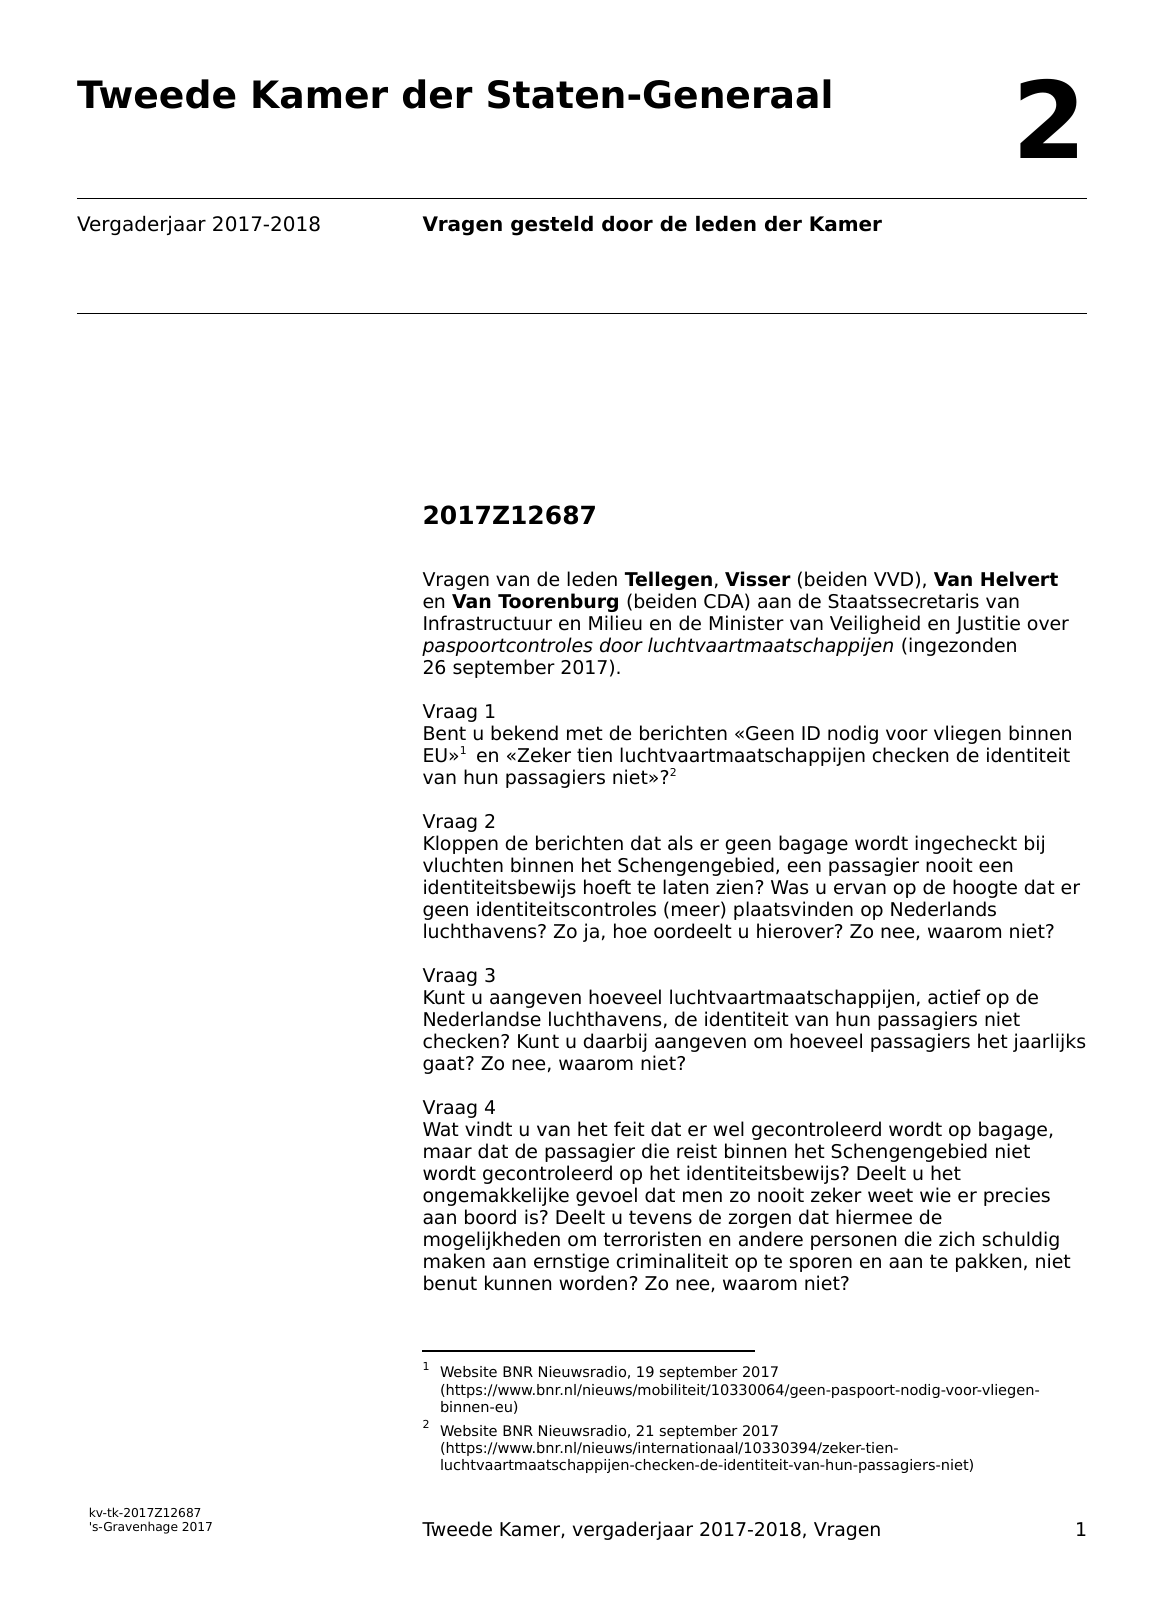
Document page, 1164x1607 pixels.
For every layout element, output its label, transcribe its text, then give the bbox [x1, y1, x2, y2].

text Vraag 3 [422, 965, 1087, 987]
text kv-tk-2017Z12687 [88, 1506, 323, 1520]
text Kloppen de berichten dat als er geen bagage wordt ingecheckt bij vluchten binnen het Schengengebied, een passagier nooit een identiteitsbewijs hoeft te laten zien? Was u ervan op de hoogte dat er geen identiteitscontroles (meer) plaatsvinden op Nederlands luchthavens? Zo ja, hoe oordeelt u hierover? Zo nee, waarom niet? [422, 833, 1087, 943]
text Website BNR Nieuwsradio, 19 september 2017 (https://www.bnr.nl/nieuws/mobiliteit/10330064/geen-paspoort-nodig-voor-vliegen-binnen-eu) [422, 1360, 1087, 1416]
text Vraag 2 [422, 811, 1087, 833]
text Kunt u aangeven hoeveel luchtvaartmaatschappijen, actief op de Nederlandse luchthavens, de identiteit van hun passagiers niet checken? Kunt u daarbij aangeven om hoeveel passagiers het jaarlijks gaat? Zo nee, waarom niet? [422, 987, 1087, 1075]
table_cell Vragen gesteld door de leden der Kamer [422, 199, 1087, 313]
text Vraag 4 [422, 1097, 1087, 1119]
text 's-Gravenhage 2017 [88, 1520, 323, 1534]
text Vragen van de leden Tellegen, Visser (beiden VVD), Van Helvert en Van Toorenburg (beiden CDA) aan de Staatssecretaris van Infrastructuur en Milieu en de Minister van Veiligheid en Justitie over paspoortcontroles door luchtvaartmaatschappijen (ingezonden 26 september 2017). [422, 569, 1087, 679]
text Bent u bekend met de berichten «Geen ID nodig voor vliegen binnen EU» en «Zeker tien luchtvaartmaatschappijen checken de identiteit van hun passagiers niet»? [422, 723, 1087, 789]
text Wat vindt u van het feit dat er wel gecontroleerd wordt op bagage, maar dat de passagier die reist binnen het Schengengebied niet wordt gecontroleerd op het identiteitsbewijs? Deelt u het ongemakkelijke gevoel dat men zo nooit zeker weet wie er precies aan boord is? Deelt u tevens de zorgen dat hiermee de mogelijkheden om terroristen en andere personen die zich schuldig maken aan ernstige criminaliteit op te sporen en aan te pakken, niet benut kunnen worden? Zo nee, waarom niet? [422, 1119, 1087, 1295]
text 2017Z12687 [422, 501, 1087, 531]
table_cell Vergaderjaar 2017-2018 [77, 199, 422, 313]
table_header Tweede Kamer der Staten-Generaal [77, 59, 886, 198]
text Website BNR Nieuwsradio, 21 september 2017 (https://www.bnr.nl/nieuws/internationaal/10330394/zeker-tien-luchtvaartmaatschappijen-checken-de-identiteit-van-hun-passagiers-niet) [422, 1418, 1087, 1474]
text Vraag 1 [422, 701, 1087, 723]
table_header 2 [886, 59, 1087, 198]
